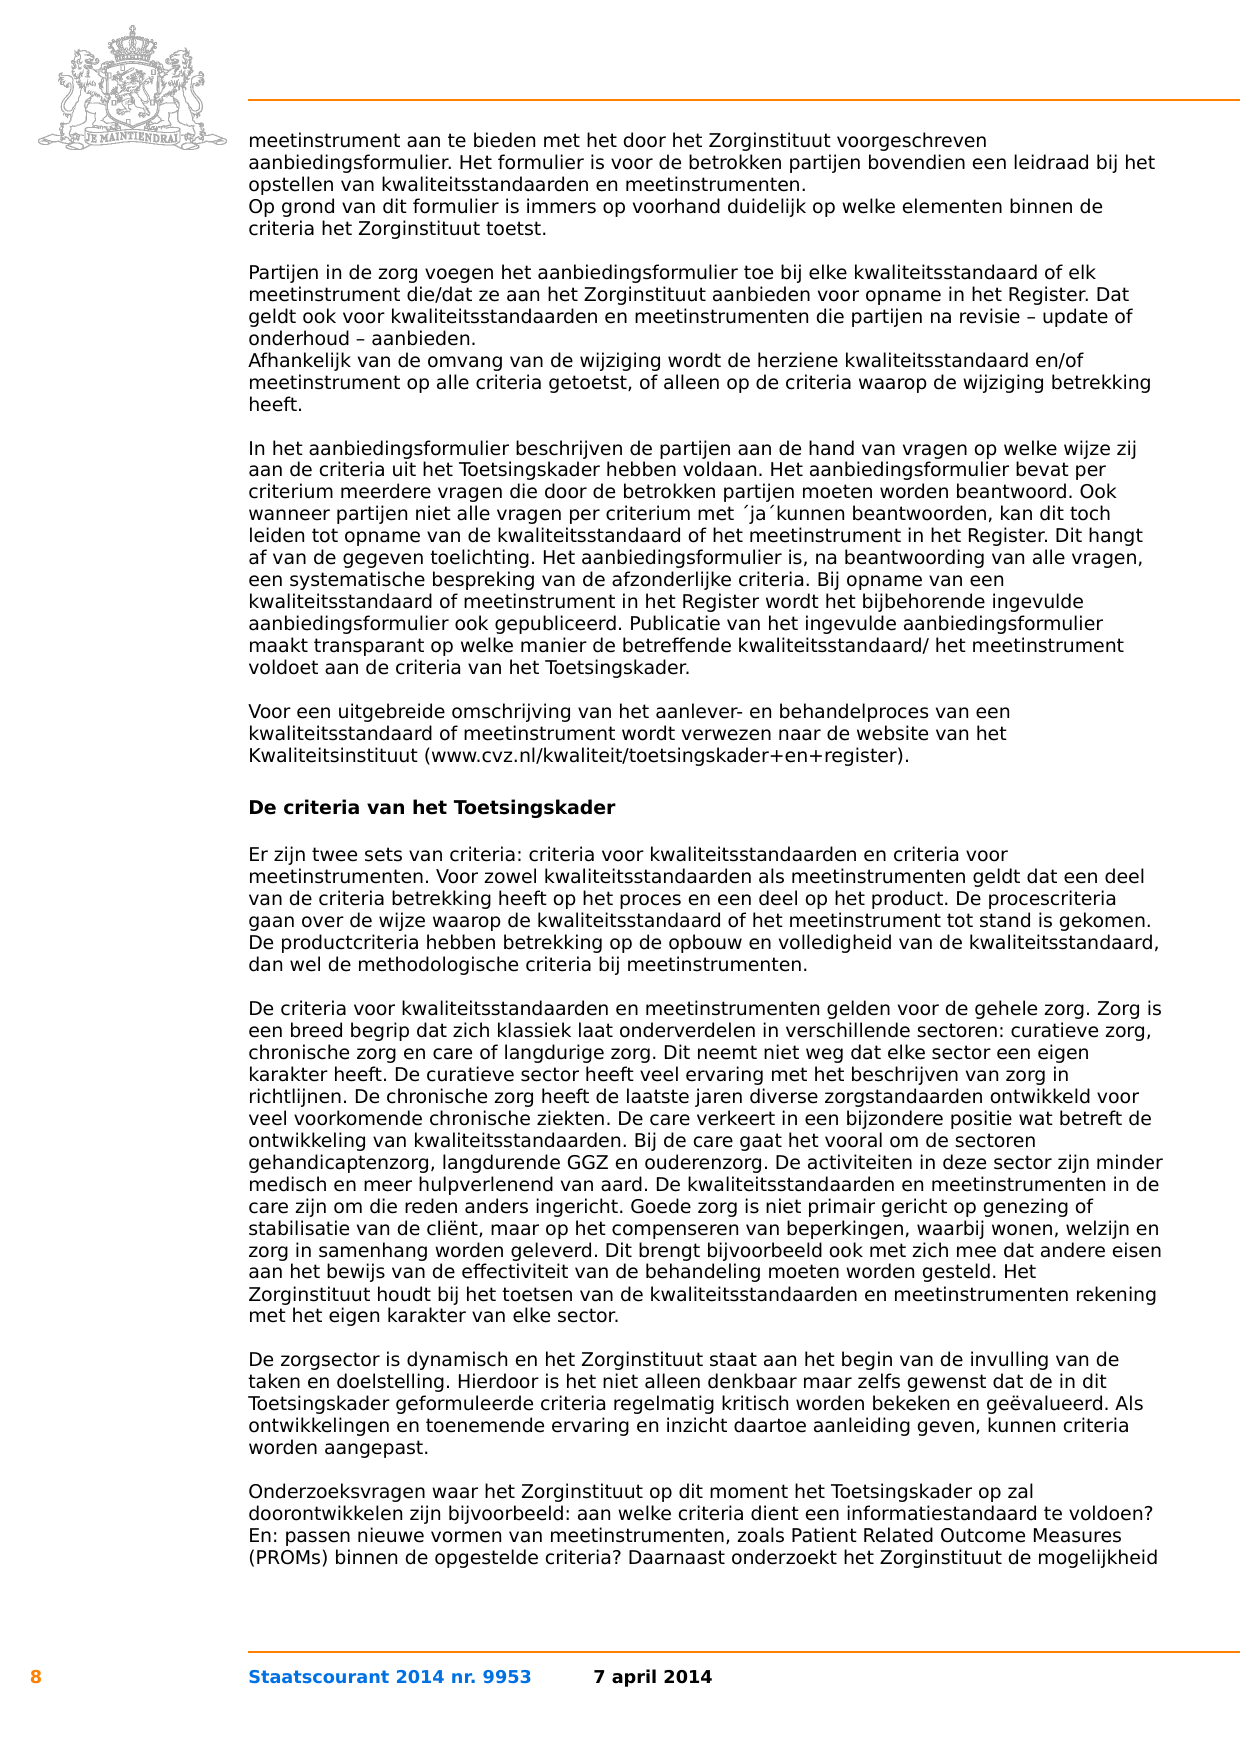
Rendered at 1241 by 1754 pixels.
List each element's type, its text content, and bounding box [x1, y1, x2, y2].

picture [38, 25, 227, 150]
text In het aanbiedingsformulier beschrijven de partijen aan de hand van vragen op welke wijze zij aan de criteria uit het Toetsingskader hebben voldaan. Het aanbiedingsformulier bevat per criterium meerdere vragen die door de betrokken partijen moeten worden beantwoord. Ook wanneer partijen niet alle vragen per criterium met ´ja´kunnen beantwoorden, kan dit toch leiden tot opname van de kwaliteitsstandaard of het meetinstrument in het Register. Dit hangt af van de gegeven toelichting. Het aanbiedingsformulier is, na beantwoording van alle vragen, een systematische bespreking van de afzonderlijke criteria. Bij opname van een kwaliteitsstandaard of meetinstrument in het Register wordt het bijbehorende ingevulde aanbiedingsformulier ook gepubliceerd. Publicatie van het ingevulde aanbiedingsformulier maakt transparant op welke manier de betreffende kwaliteitsstandaard/ het meetinstrument voldoet aan de criteria van het Toetsingskader. [248, 437, 1163, 679]
text De zorgsector is dynamisch en het Zorginstituut staat aan het begin van de invulling van de taken en doelstelling. Hierdoor is het niet alleen denkbaar maar zelfs gewenst dat de in dit Toetsingskader geformuleerde criteria regelmatig kritisch worden bekeken en geëvalueerd. Als ontwikkelingen en toenemende ervaring en inzicht daartoe aanleiding geven, kunnen criteria worden aangepast. [248, 1349, 1163, 1459]
text De criteria voor kwaliteitsstandaarden en meetinstrumenten gelden voor de gehele zorg. Zorg is een breed begrip dat zich klassiek laat onderverdelen in verschillende sectoren: curatieve zorg, chronische zorg en care of langdurige zorg. Dit neemt niet weg dat elke sector een eigen karakter heeft. De curatieve sector heeft veel ervaring met het beschrijven van zorg in richtlijnen. De chronische zorg heeft de laatste jaren diverse zorgstandaarden ontwikkeld voor veel voorkomende chronische ziekten. De care verkeert in een bijzondere positie wat betreft de ontwikkeling van kwaliteitsstandaarden. Bij de care gaat het vooral om de sectoren gehandicaptenzorg, langdurende GGZ en ouderenzorg. De activiteiten in deze sector zijn minder medisch en meer hulpverlenend van aard. De kwaliteitsstandaarden en meetinstrumenten in de care zijn om die reden anders ingericht. Goede zorg is niet primair gericht op genezing of stabilisatie van de cliënt, maar op het compenseren van beperkingen, waarbij wonen, welzijn en zorg in samenhang worden geleverd. Dit brengt bijvoorbeeld ook met zich mee dat andere eisen aan het bewijs van de effectiviteit van de behandeling moeten worden gesteld. Het Zorginstituut houdt bij het toetsen van de kwaliteitsstandaarden en meetinstrumenten rekening met het eigen karakter van elke sector. [248, 998, 1163, 1327]
text Onderzoeksvragen waar het Zorginstituut op dit moment het Toetsingskader op zal doorontwikkelen zijn bijvoorbeeld: aan welke criteria dient een informatiestandaard te voldoen? En: passen nieuwe vormen van meetinstrumenten, zoals Patient Related Outcome Measures (PROMs) binnen de opgestelde criteria? Daarnaast onderzoekt het Zorginstituut de mogelijkheid [248, 1481, 1163, 1569]
subtitle De criteria van het Toetsingskader [248, 797, 1163, 819]
text Voor een uitgebreide omschrijving van het aanlever- en behandelproces van een kwaliteitsstandaard of meetinstrument wordt verwezen naar de website van het Kwaliteitsinstituut (www.cvz.nl/kwaliteit/toetsingskader+en+register). [248, 701, 1163, 767]
text Afhankelijk van de omvang van de wijziging wordt de herziene kwaliteitsstandaard en/of meetinstrument op alle criteria getoetst, of alleen op de criteria waarop de wijziging betrekking heeft. [248, 349, 1163, 416]
text Op grond van dit formulier is immers op voorhand duidelijk op welke elementen binnen de criteria het Zorginstituut toetst. [248, 196, 1163, 240]
text meetinstrument aan te bieden met het door het Zorginstituut voorgeschreven aanbiedingsformulier. Het formulier is voor de betrokken partijen bovendien een leidraad bij het opstellen van kwaliteitsstandaarden en meetinstrumenten. [248, 130, 1163, 196]
text Partijen in de zorg voegen het aanbiedingsformulier toe bij elke kwaliteitsstandaard of elk meetinstrument die/dat ze aan het Zorginstituut aanbieden voor opname in het Register. Dat geldt ook voor kwaliteitsstandaarden en meetinstrumenten die partijen na revisie – update of onderhoud – aanbieden. [248, 262, 1163, 349]
text Er zijn twee sets van criteria: criteria voor kwaliteitsstandaarden en criteria voor meetinstrumenten. Voor zowel kwaliteitsstandaarden als meetinstrumenten geldt dat een deel van de criteria betrekking heeft op het proces en een deel op het product. De procescriteria gaan over de wijze waarop de kwaliteitsstandaard of het meetinstrument tot stand is gekomen. De productcriteria hebben betrekking op de opbouw en volledigheid van de kwaliteitsstandaard, dan wel de methodologische criteria bij meetinstrumenten. [248, 844, 1163, 976]
